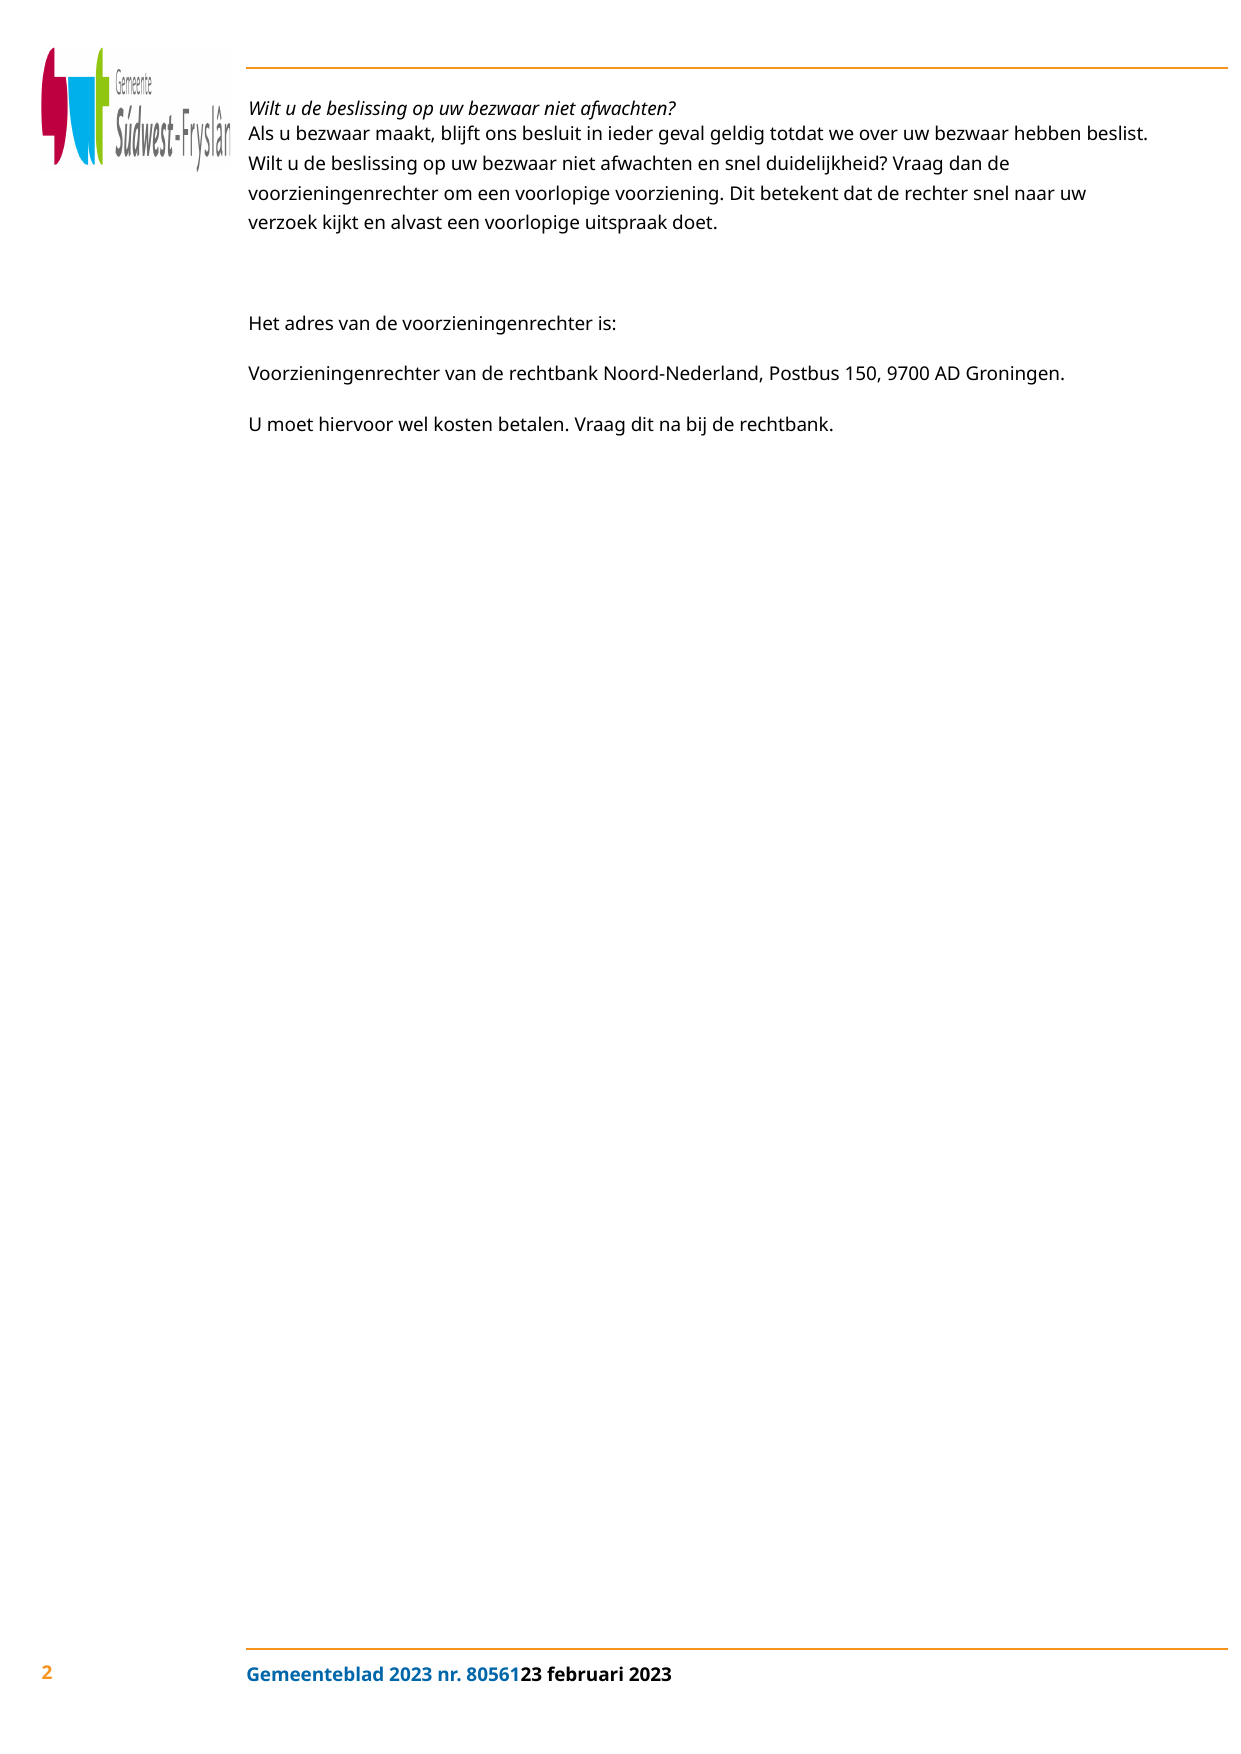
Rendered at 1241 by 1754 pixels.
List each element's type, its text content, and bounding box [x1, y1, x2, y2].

text U moet hiervoor wel kosten betalen. Vraag dit na bij de rechtbank. [248, 411, 1152, 437]
picture [41, 47, 231, 172]
text Als u bezwaar maakt, blijft ons besluit in ieder geval geldig totdat we over uw bezwaar hebben beslist. Wilt u de beslissing op uw bezwaar niet afwachten en snel duidelijkheid? Vraag dan de voorzieningenrechter om een voorlopige voorziening. Dit betekent dat de rechter snel naar uw verzoek kijkt en alvast een voorlopige uitspraak doet. [248, 121, 1152, 235]
text Wilt u de beslissing op uw bezwaar niet afwachten? [248, 95, 1152, 121]
text Het adres van de voorzieningenrechter is: [248, 310, 1152, 336]
text Voorzieningenrechter van de rechtbank Noord-Nederland, Postbus 150, 9700 AD Groningen. [248, 361, 1152, 386]
